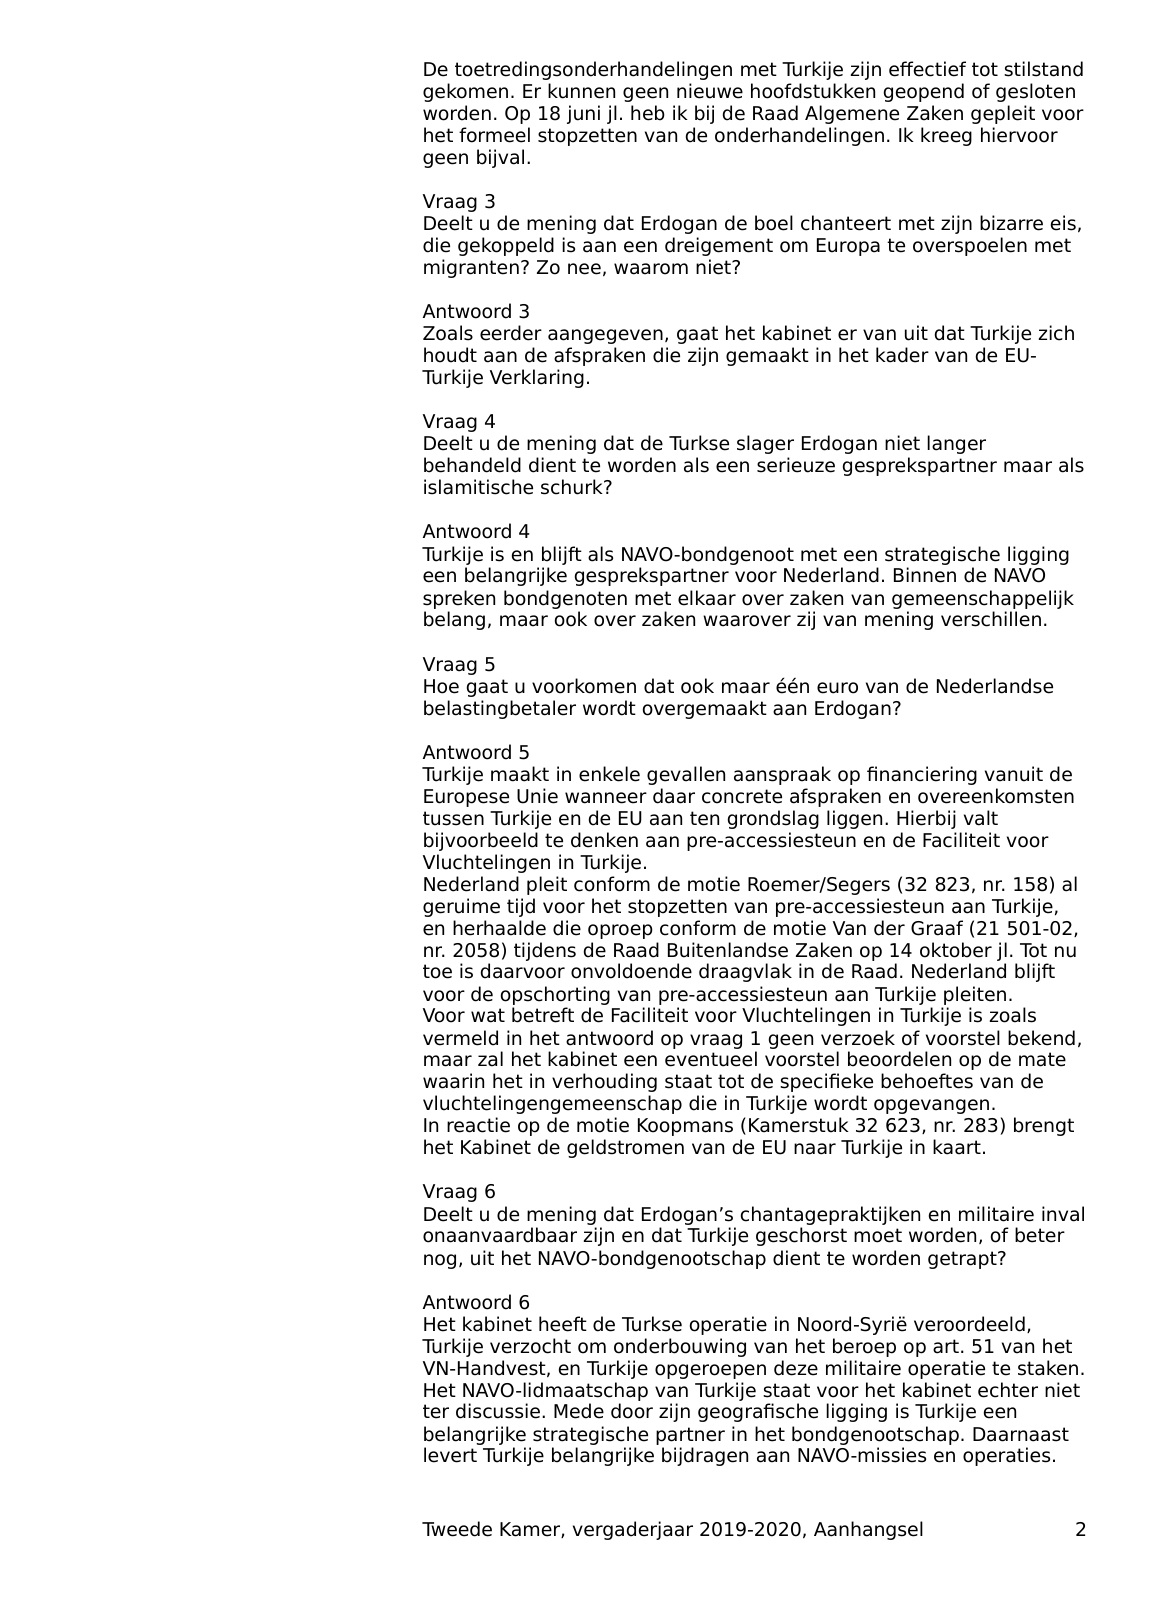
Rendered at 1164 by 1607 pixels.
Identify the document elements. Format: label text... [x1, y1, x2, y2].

text Zoals eerder aangegeven, gaat het kabinet er van uit dat Turkije zich houdt aan de afspraken die zijn gemaakt in het kader van de EU-Turkije Verklaring. [422, 323, 1087, 389]
text In reactie op de motie Koopmans (Kamerstuk 32 623, nr. 283) brengt het Kabinet de geldstromen van de EU naar Turkije in kaart. [422, 1115, 1087, 1159]
text Antwoord 6 [422, 1292, 1087, 1313]
text Antwoord 4 [422, 521, 1087, 543]
text Deelt u de mening dat de Turkse slager Erdogan niet langer behandeld dient te worden als een serieuze gesprekspartner maar als islamitische schurk? [422, 433, 1087, 499]
text Antwoord 5 [422, 742, 1087, 764]
text Turkije maakt in enkele gevallen aanspraak op financiering vanuit de Europese Unie wanneer daar concrete afspraken en overeenkomsten tussen Turkije en de EU aan ten grondslag liggen. Hierbij valt bijvoorbeeld te denken aan pre-accessiesteun en de Faciliteit voor Vluchtelingen in Turkije. [422, 764, 1087, 873]
text Nederland pleit conform de motie Roemer/Segers (32 823, nr. 158) al geruime tijd voor het stopzetten van pre-accessiesteun aan Turkije, en herhaalde die oproep conform de motie Van der Graaf (21 501-02, nr. 2058) tijdens de Raad Buitenlandse Zaken op 14 oktober jl. Tot nu toe is daarvoor onvoldoende draagvlak in de Raad. Nederland blijft voor de opschorting van pre-accessiesteun aan Turkije pleiten. [422, 873, 1087, 1005]
text Vraag 6 [422, 1181, 1087, 1203]
text Deelt u de mening dat Erdogan’s chantagepraktijken en militaire inval onaanvaardbaar zijn en dat Turkije geschorst moet worden, of beter nog, uit het NAVO-bondgenootschap dient te worden getrapt? [422, 1203, 1087, 1269]
text Hoe gaat u voorkomen dat ook maar één euro van de Nederlandse belastingbetaler wordt overgemaakt aan Erdogan? [422, 676, 1087, 719]
text Turkije is en blijft als NAVO-bondgenoot met een strategische ligging een belangrijke gesprekspartner voor Nederland. Binnen de NAVO spreken bondgenoten met elkaar over zaken van gemeenschappelijk belang, maar ook over zaken waarover zij van mening verschillen. [422, 543, 1087, 631]
text Vraag 3 [422, 191, 1087, 213]
text Vraag 4 [422, 411, 1087, 433]
text Antwoord 3 [422, 301, 1087, 323]
text Vraag 5 [422, 653, 1087, 676]
text De toetredingsonderhandelingen met Turkije zijn effectief tot stilstand gekomen. Er kunnen geen nieuwe hoofdstukken geopend of gesloten worden. Op 18 juni jl. heb ik bij de Raad Algemene Zaken gepleit voor het formeel stopzetten van de onderhandelingen. Ik kreeg hiervoor geen bijval. [422, 59, 1087, 169]
text Deelt u de mening dat Erdogan de boel chanteert met zijn bizarre eis, die gekoppeld is aan een dreigement om Europa te overspoelen met migranten? Zo nee, waarom niet? [422, 213, 1087, 279]
text Voor wat betreft de Faciliteit voor Vluchtelingen in Turkije is zoals vermeld in het antwoord op vraag 1 geen verzoek of voorstel bekend, maar zal het kabinet een eventueel voorstel beoordelen op de mate waarin het in verhouding staat tot de specifieke behoeftes van de vluchtelingengemeenschap die in Turkije wordt opgevangen. [422, 1005, 1087, 1115]
text Het kabinet heeft de Turkse operatie in Noord-Syrië veroordeeld, Turkije verzocht om onderbouwing van het beroep op art. 51 van het VN-Handvest, en Turkije opgeroepen deze militaire operatie te staken. Het NAVO-lidmaatschap van Turkije staat voor het kabinet echter niet ter discussie. Mede door zijn geografische ligging is Turkije een belangrijke strategische partner in het bondgenootschap. Daarnaast levert Turkije belangrijke bijdragen aan NAVO-missies en operaties. [422, 1313, 1087, 1467]
